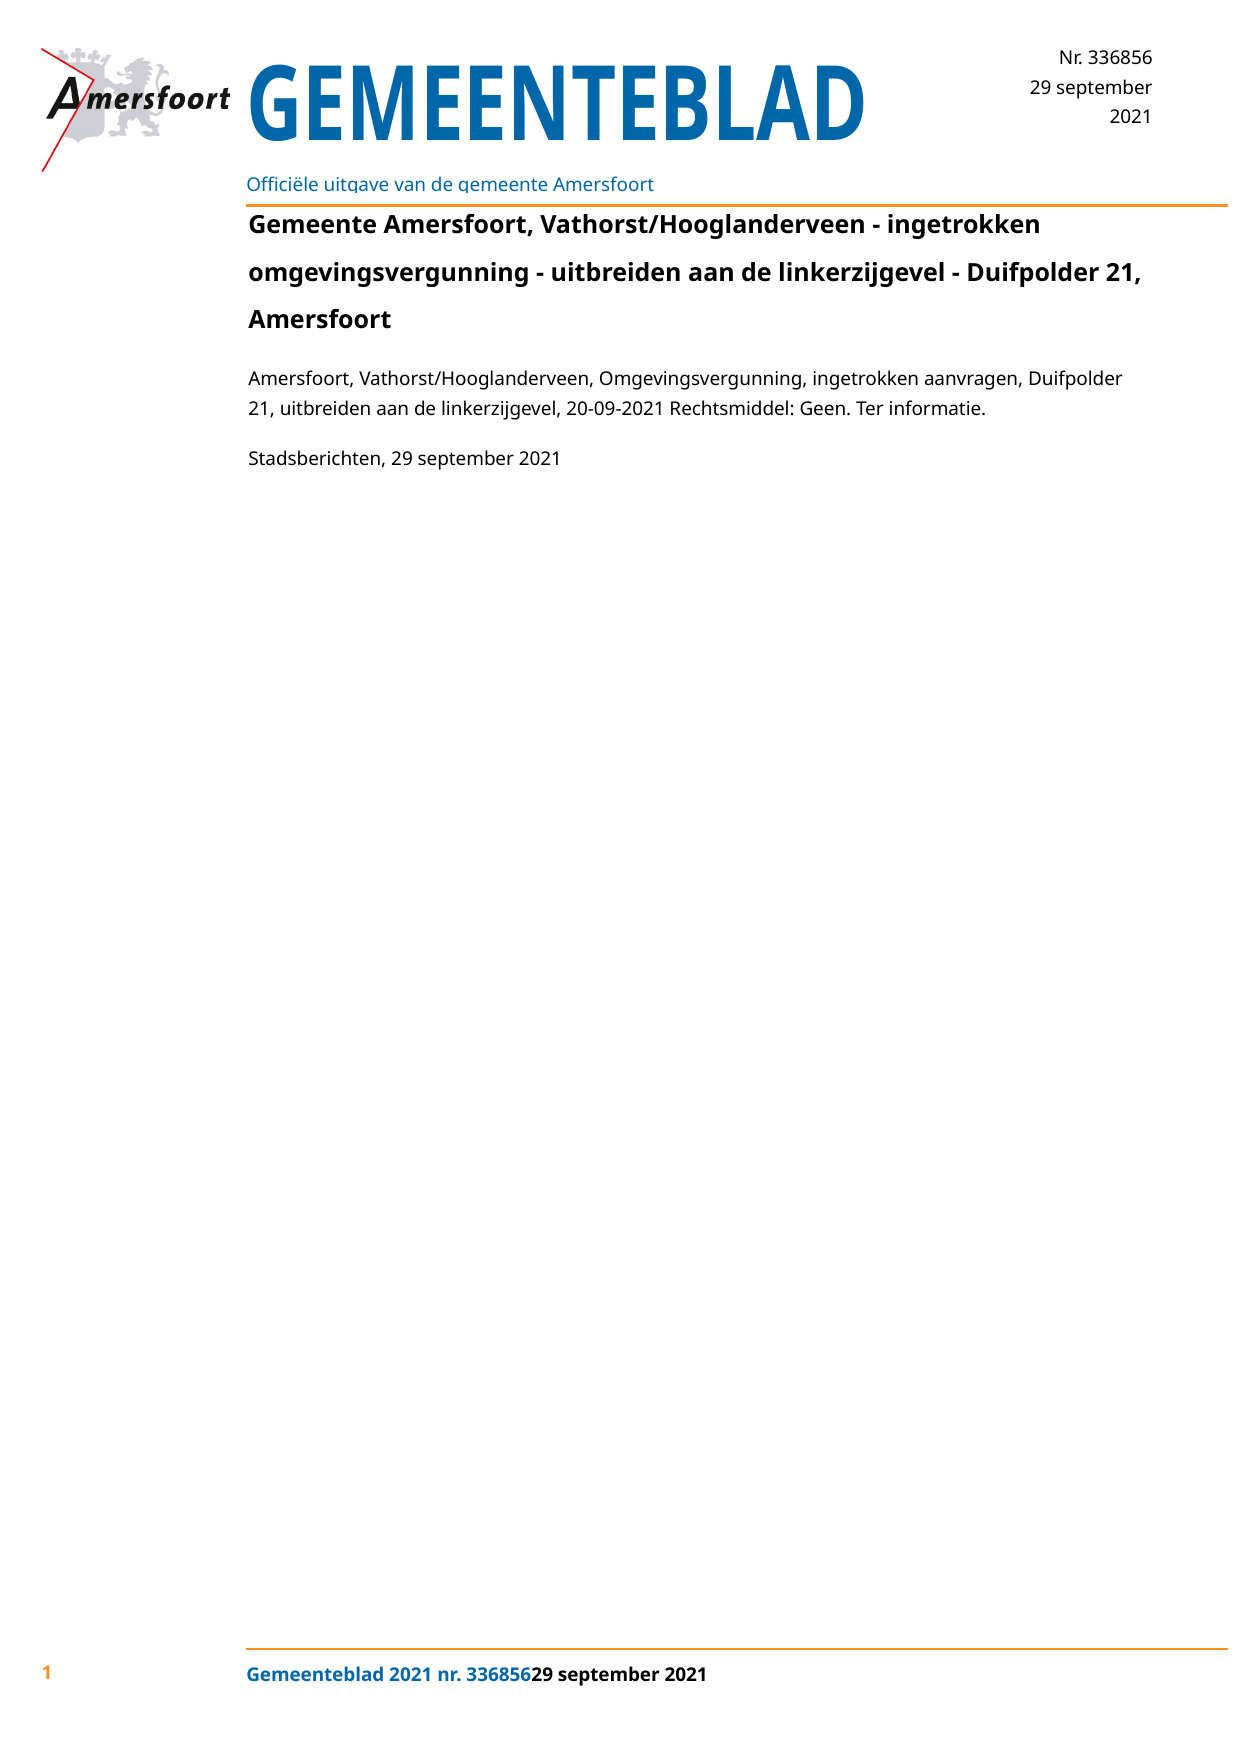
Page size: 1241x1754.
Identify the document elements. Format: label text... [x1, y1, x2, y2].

picture [41, 47, 231, 172]
text Amersfoort, Vathorst/Hooglanderveen, Omgevingsvergunning, ingetrokken aanvragen, Duifpolder 21, uitbreiden aan de linkerzijgevel, 20-09-2021 Rechtsmiddel: Geen. Ter informatie. [248, 366, 1152, 421]
text Stadsberichten, 29 september 2021 [248, 446, 1152, 471]
text Gemeente Amersfoort, Vathorst/Hooglanderveen - ingetrokken omgevingsvergunning - uitbreiden aan de linkerzijgevel - Duifpolder 21, Amersfoort [248, 207, 1152, 336]
